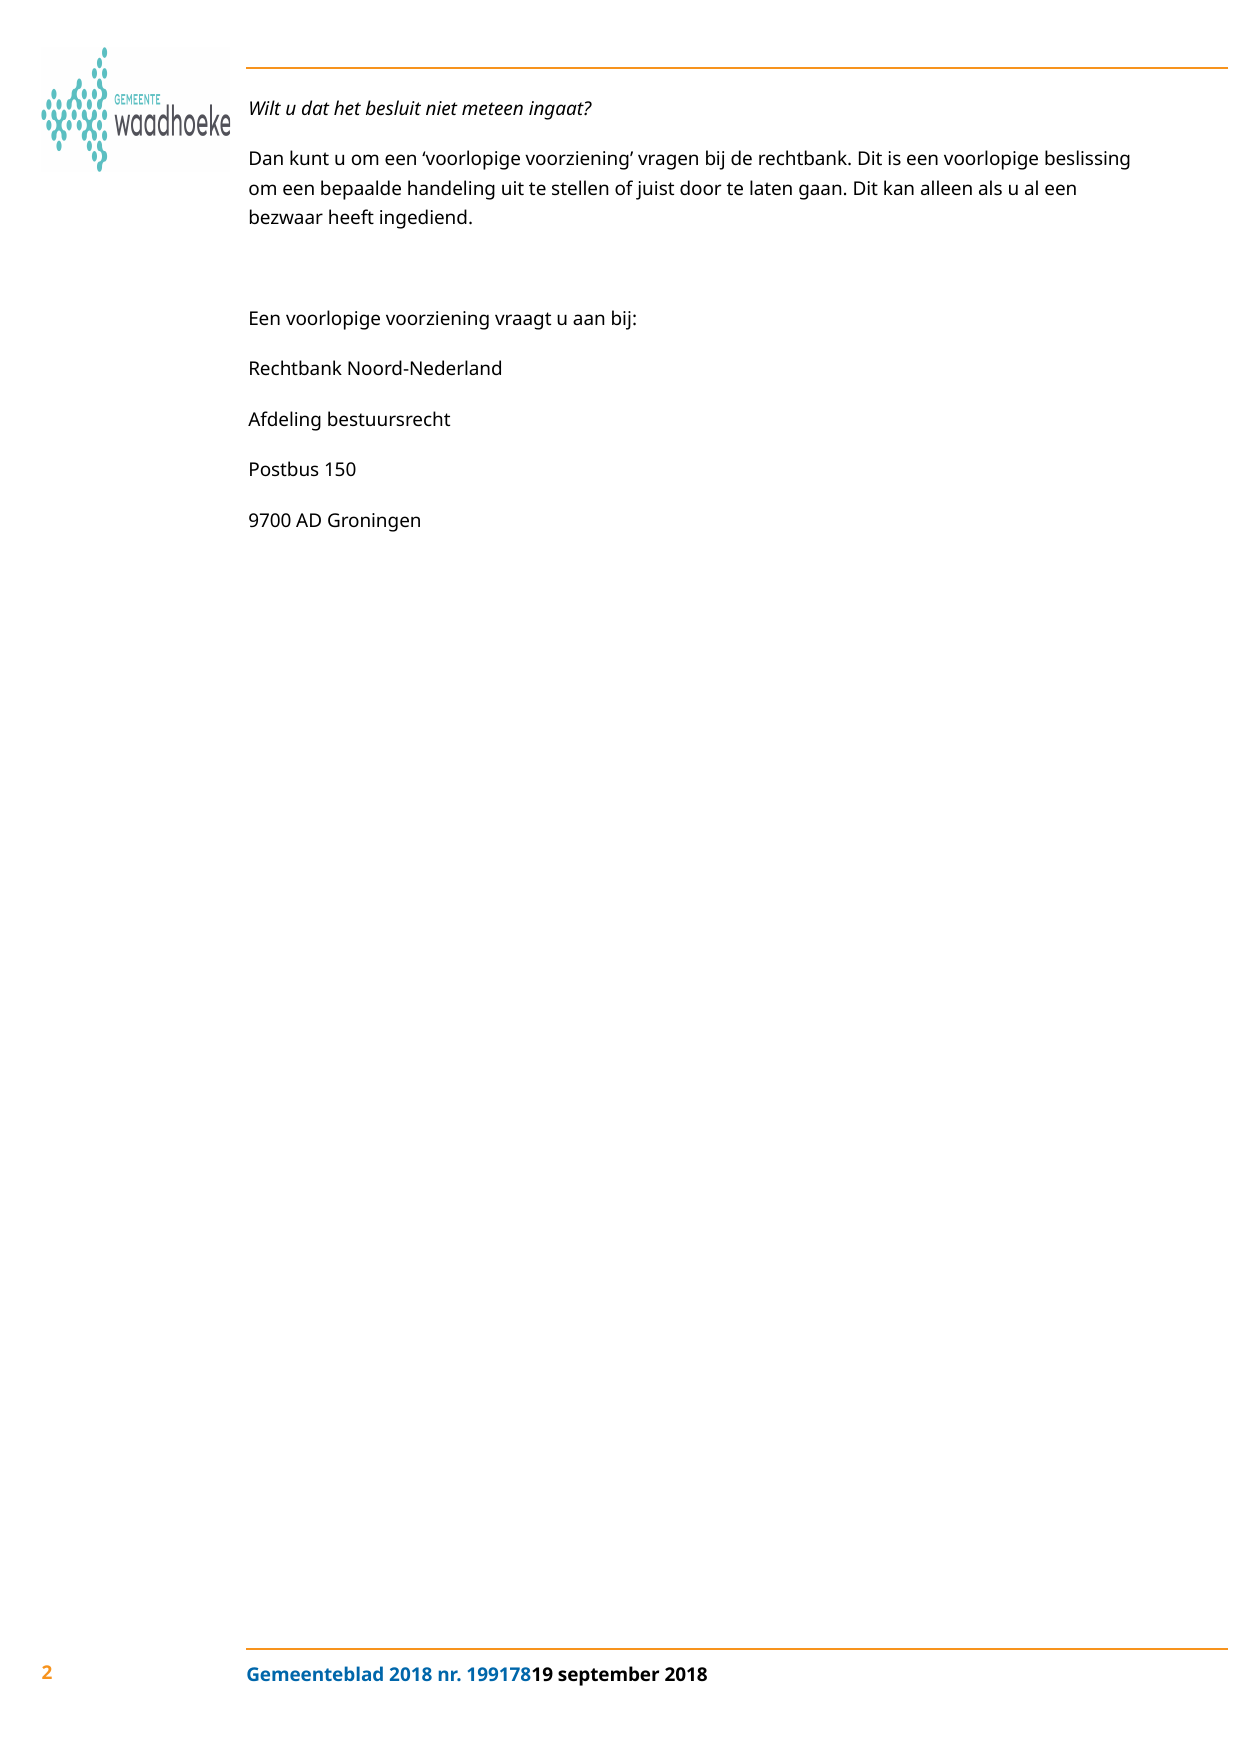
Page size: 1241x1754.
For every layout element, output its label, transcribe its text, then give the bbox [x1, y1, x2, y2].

text Een voorlopige voorziening vraagt u aan bij: [248, 305, 1152, 331]
text Wilt u dat het besluit niet meteen ingaat? [248, 95, 1152, 121]
text Rechtbank Noord-Nederland [248, 356, 1152, 381]
text Postbus 150 [248, 456, 1152, 482]
text 9700 AD Groningen [248, 507, 1152, 533]
picture [41, 47, 231, 172]
text Dan kunt u om een ‘voorlopige voorziening’ vragen bij de rechtbank. Dit is een voorlopige beslissing om een bepaalde handeling uit te stellen of juist door te laten gaan. Dit kan alleen als u al een bezwaar heeft ingediend. [248, 145, 1152, 230]
text Afdeling bestuursrecht [248, 406, 1152, 432]
